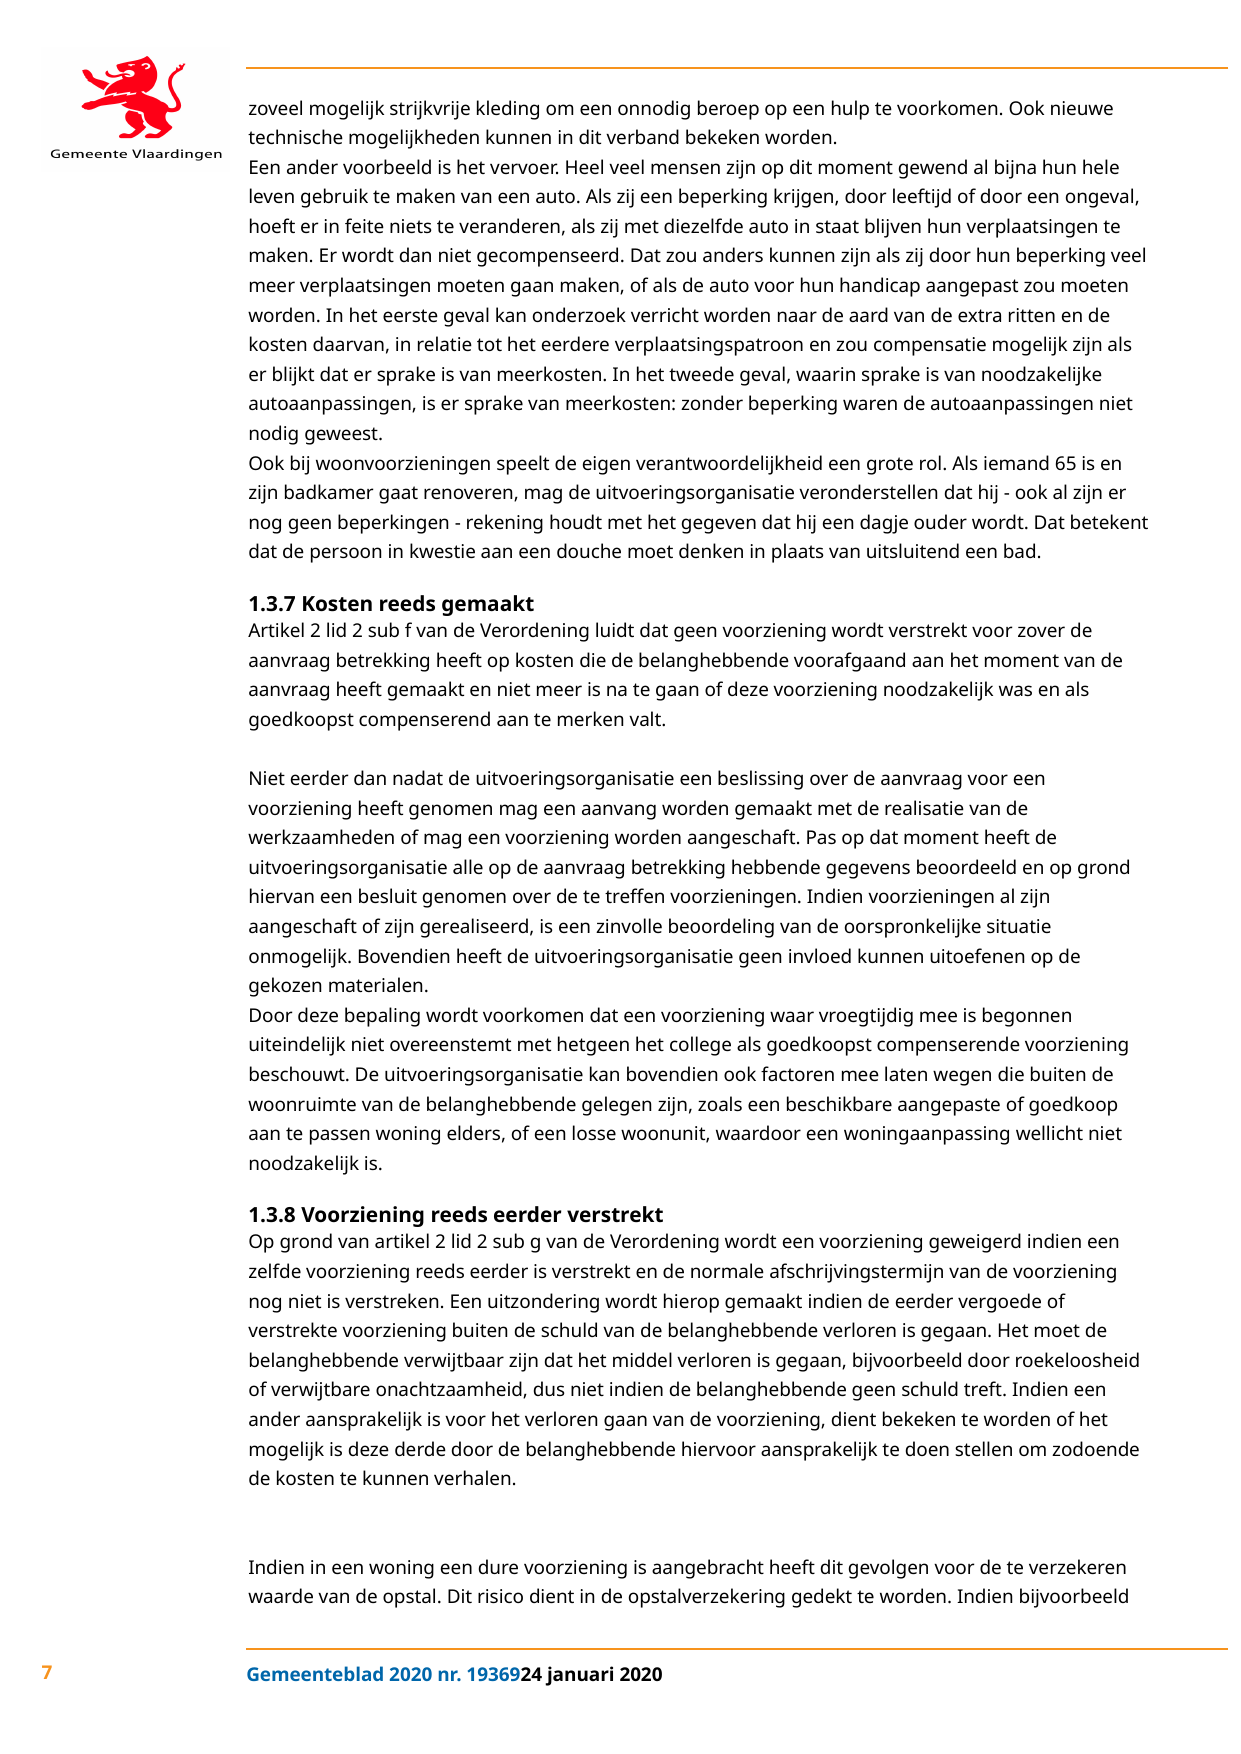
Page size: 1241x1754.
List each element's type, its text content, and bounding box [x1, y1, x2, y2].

text Op grond van artikel 2 lid 2 sub g van de Verordening wordt een voorziening geweigerd indien een zelfde voorziening reeds eerder is verstrekt en de normale afschrijvingstermijn van de voorziening nog niet is verstreken. Een uitzondering wordt hierop gemaakt indien de eerder vergoede of verstrekte voorziening buiten de schuld van de belanghebbende verloren is gegaan. Het moet de belanghebbende verwijtbaar zijn dat het middel verloren is gegaan, bijvoorbeeld door roekeloosheid of verwijtbare onachtzaamheid, dus niet indien de belanghebbende geen schuld treft. Indien een ander aansprakelijk is voor het verloren gaan van de voorziening, dient bekeken te worden of het mogelijk is deze derde door de belanghebbende hiervoor aansprakelijk te doen stellen om zodoende de kosten te kunnen verhalen. [248, 1229, 1152, 1491]
text zoveel mogelijk strijkvrije kleding om een onnodig beroep op een hulp te voorkomen. Ook nieuwe technische mogelijkheden kunnen in dit verband bekeken worden. [248, 95, 1152, 150]
picture [41, 47, 231, 172]
text 1.3.7 Kosten reeds gemaakt [248, 589, 1152, 617]
text Niet eerder dan nadat de uitvoeringsorganisatie een beslissing over de aanvraag voor een voorziening heeft genomen mag een aanvang worden gemaakt met de realisatie van de werkzaamheden of mag een voorziening worden aangeschaft. Pas op dat moment heeft de uitvoeringsorganisatie alle op de aanvraag betrekking hebbende gegevens beoordeeld en op grond hiervan een besluit genomen over de te treffen voorzieningen. Indien voorzieningen al zijn aangeschaft of zijn gerealiseerd, is een zinvolle beoordeling van de oorspronkelijke situatie onmogelijk. Bovendien heeft de uitvoeringsorganisatie geen invloed kunnen uitoefenen op de gekozen materialen. [248, 765, 1152, 998]
text 1.3.8 Voorziening reeds eerder verstrekt [248, 1200, 1152, 1229]
text Indien in een woning een dure voorziening is aangebracht heeft dit gevolgen voor de te verzekeren waarde van de opstal. Dit risico dient in de opstalverzekering gedekt te worden. Indien bijvoorbeeld [248, 1554, 1152, 1609]
text Artikel 2 lid 2 sub f van de Verordening luidt dat geen voorziening wordt verstrekt voor zover de aanvraag betrekking heeft op kosten die de belanghebbende voorafgaand aan het moment van de aanvraag heeft gemaakt en niet meer is na te gaan of deze voorziening noodzakelijk was en als goedkoopst compenserend aan te merken valt. [248, 617, 1152, 732]
text Door deze bepaling wordt voorkomen dat een voorziening waar vroegtijdig mee is begonnen uiteindelijk niet overeenstemt met hetgeen het college als goedkoopst compenserende voorziening beschouwt. De uitvoeringsorganisatie kan bovendien ook factoren mee laten wegen die buiten de woonruimte van de belanghebbende gelegen zijn, zoals een beschikbare aangepaste of goedkoop aan te passen woning elders, of een losse woonunit, waardoor een woningaanpassing wellicht niet noodzakelijk is. [248, 1002, 1152, 1176]
text Ook bij woonvoorzieningen speelt de eigen verantwoordelijkheid een grote rol. Als iemand 65 is en zijn badkamer gaat renoveren, mag de uitvoeringsorganisatie veronderstellen dat hij - ook al zijn er nog geen beperkingen - rekening houdt met het gegeven dat hij een dagje ouder wordt. Dat betekent dat de persoon in kwestie aan een douche moet denken in plaats van uitsluitend een bad. [248, 450, 1152, 564]
text Een ander voorbeeld is het vervoer. Heel veel mensen zijn op dit moment gewend al bijna hun hele leven gebruik te maken van een auto. Als zij een beperking krijgen, door leeftijd of door een ongeval, hoeft er in feite niets te veranderen, als zij met diezelfde auto in staat blijven hun verplaatsingen te maken. Er wordt dan niet gecompenseerd. Dat zou anders kunnen zijn als zij door hun beperking veel meer verplaatsingen moeten gaan maken, of als de auto voor hun handicap aangepast zou moeten worden. In het eerste geval kan onderzoek verricht worden naar de aard van de extra ritten en de kosten daarvan, in relatie tot het eerdere verplaatsingspatroon en zou compensatie mogelijk zijn als er blijkt dat er sprake is van meerkosten. In het tweede geval, waarin sprake is van noodzakelijke autoaanpassingen, is er sprake van meerkosten: zonder beperking waren de autoaanpassingen niet nodig geweest. [248, 154, 1152, 446]
